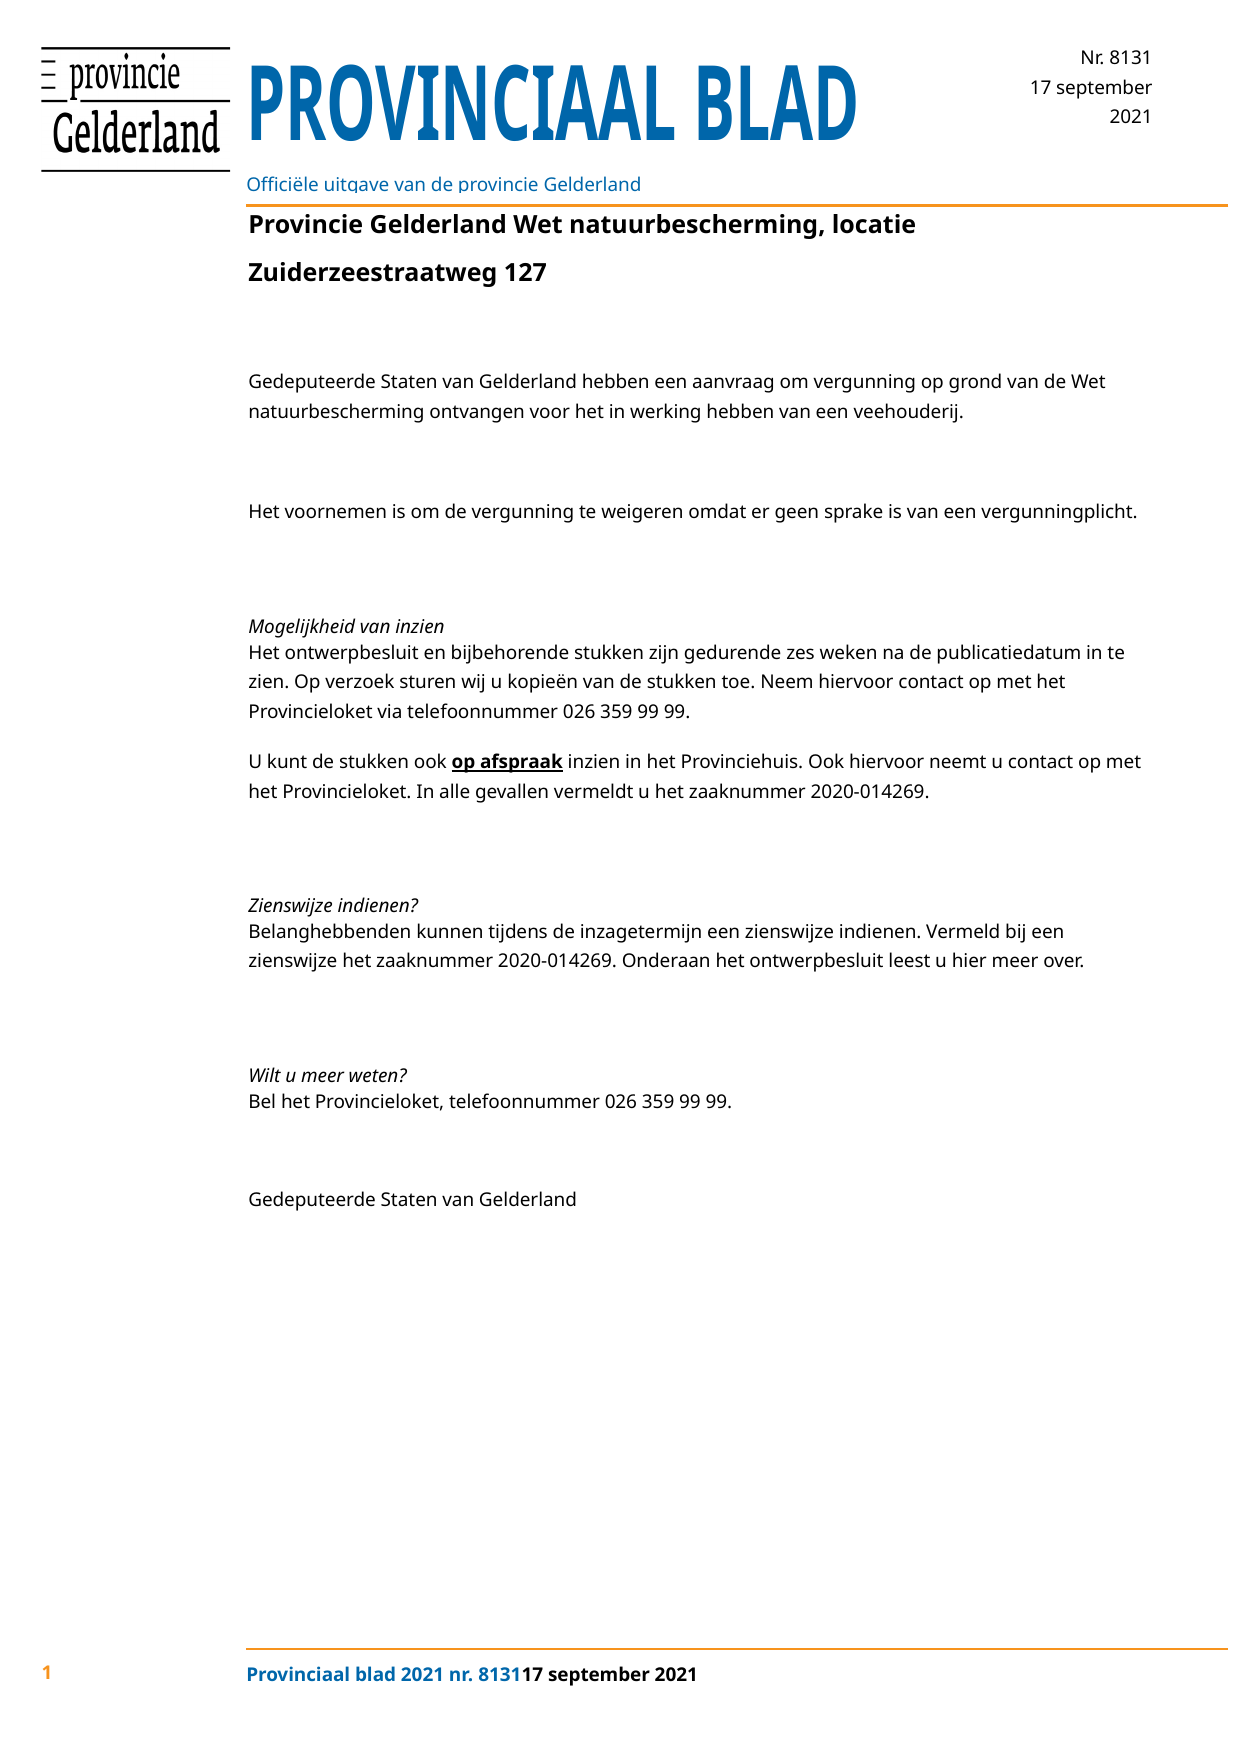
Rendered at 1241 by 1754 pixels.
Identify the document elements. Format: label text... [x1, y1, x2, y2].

text Het voornemen is om de vergunning te weigeren omdat er geen sprake is van een vergunningplicht. [248, 499, 1152, 524]
text Provincie Gelderland Wet natuurbescherming, locatie Zuiderzeestraatweg 127 [248, 207, 1152, 288]
text Mogelijkheid van inzien [248, 613, 1152, 639]
text Het ontwerpbesluit en bijbehorende stukken zijn gedurende zes weken na de publicatiedatum in te zien. Op verzoek sturen wij u kopieën van de stukken toe. Neem hiervoor contact op met het Provincieloket via telefoonnummer 026 359 99 99. [248, 639, 1152, 724]
text Bel het Provincieloket, telefoonnummer 026 359 99 99. [248, 1088, 1152, 1113]
text Wilt u meer weten? [248, 1062, 1152, 1088]
text Belanghebbenden kunnen tijdens de inzagetermijn een zienswijze indienen. Vermeld bij een zienswijze het zaaknummer 2020-014269. Onderaan het ontwerpbesluit leest u hier meer over. [248, 918, 1152, 973]
text Zienswijze indienen? [248, 892, 1152, 918]
text Gedeputeerde Staten van Gelderland hebben een aanvraag om vergunning op grond van de Wet natuurbescherming ontvangen voor het in werking hebben van een veehouderij. [248, 368, 1152, 424]
picture [41, 47, 231, 172]
text U kunt de stukken ook op afspraak inzien in het Provinciehuis. Ook hiervoor neemt u contact op met het Provincieloket. In alle gevallen vermeldt u het zaaknummer 2020-014269. [248, 748, 1152, 804]
text Gedeputeerde Staten van Gelderland [248, 1186, 1152, 1212]
